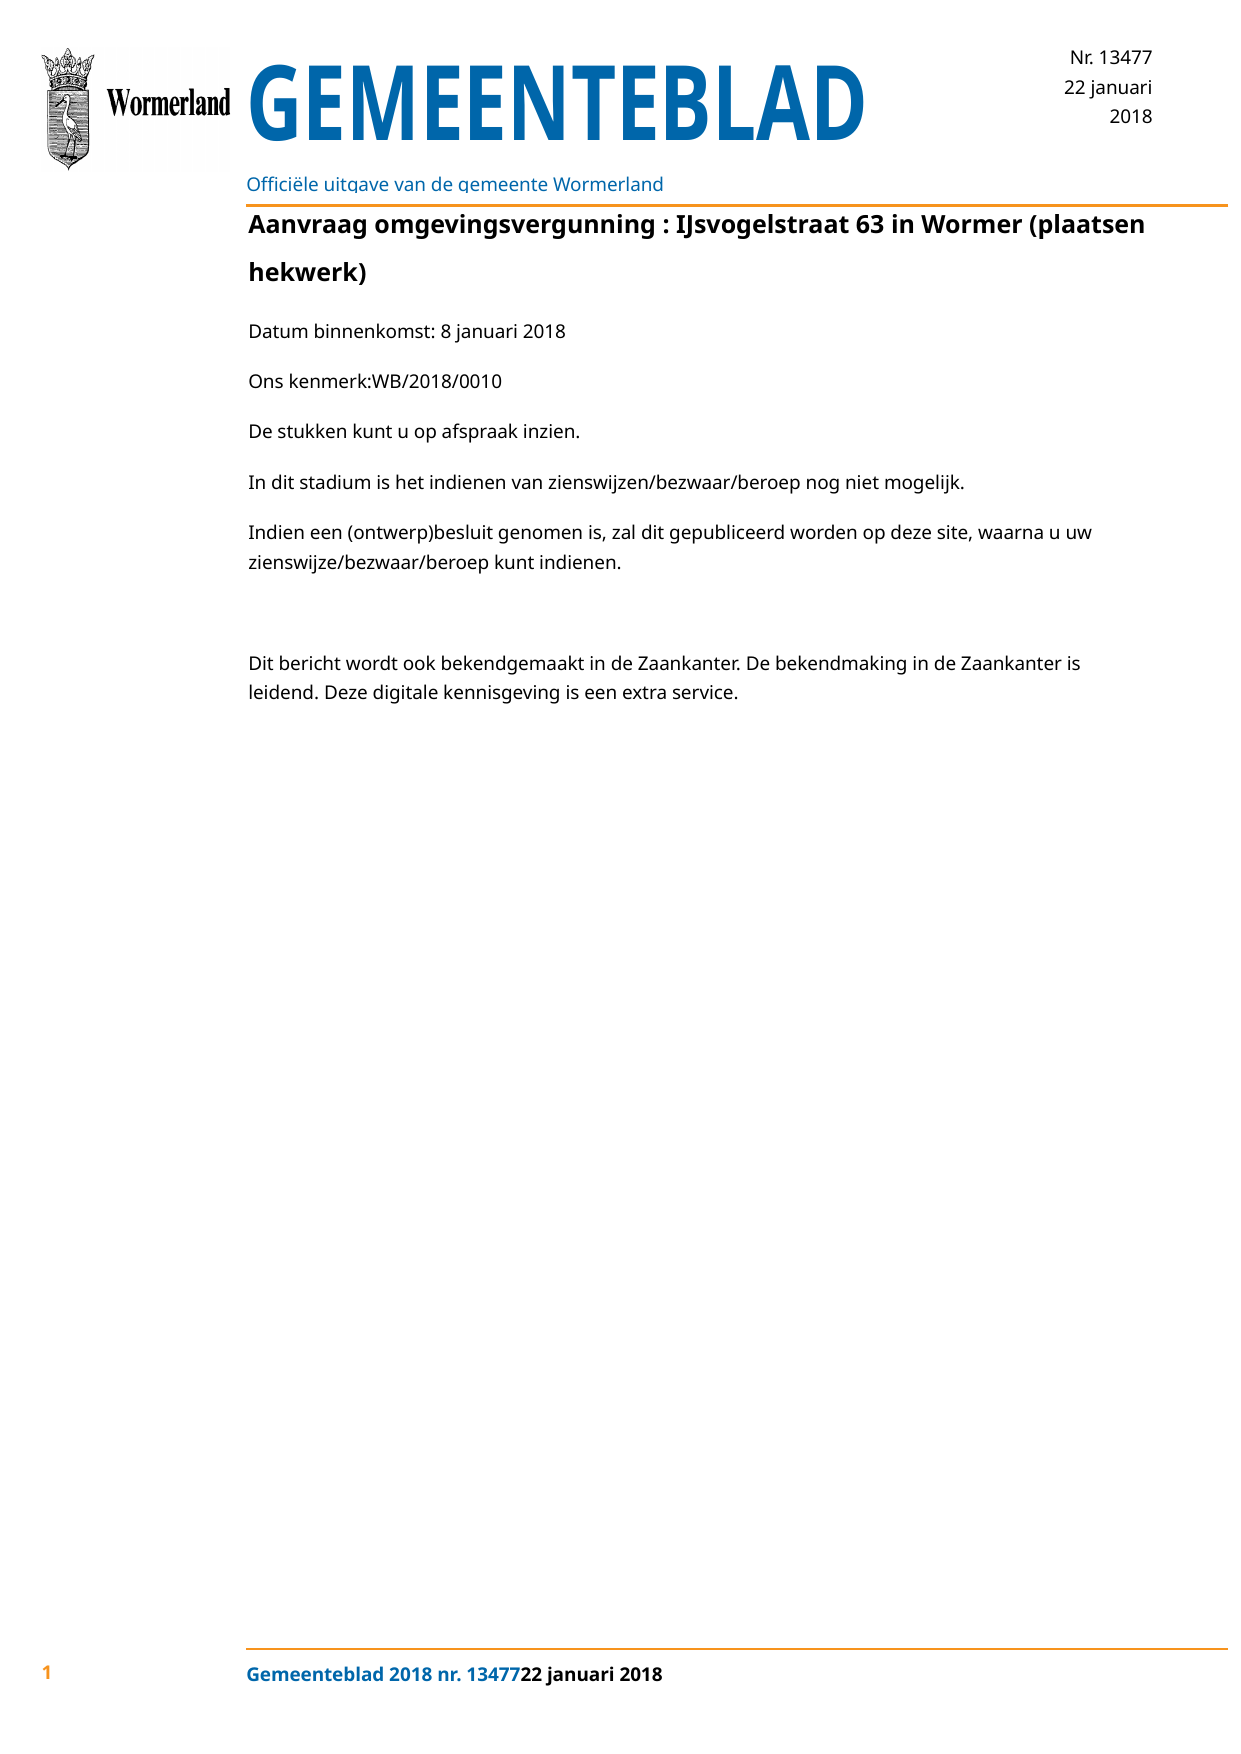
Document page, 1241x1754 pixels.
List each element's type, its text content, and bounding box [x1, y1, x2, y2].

text Ons kenmerk:WB/2018/0010 [248, 368, 1152, 394]
text In dit stadium is het indienen van zienswijzen/bezwaar/beroep nog niet mogelijk. [248, 469, 1152, 495]
text Dit bericht wordt ook bekendgemaakt in de Zaankanter. De bekendmaking in de Zaankanter is leidend. Deze digitale kennisgeving is een extra service. [248, 650, 1152, 705]
text Indien een (ontwerp)besluit genomen is, zal dit gepubliceerd worden op deze site, waarna u uw zienswijze/bezwaar/beroep kunt indienen. [248, 519, 1152, 575]
text Aanvraag omgevingsvergunning : IJsvogelstraat 63 in Wormer (plaatsen hekwerk) [248, 207, 1152, 288]
picture [41, 47, 231, 172]
text Datum binnenkomst: 8 januari 2018 [248, 318, 1152, 344]
text De stukken kunt u op afspraak inzien. [248, 419, 1152, 444]
